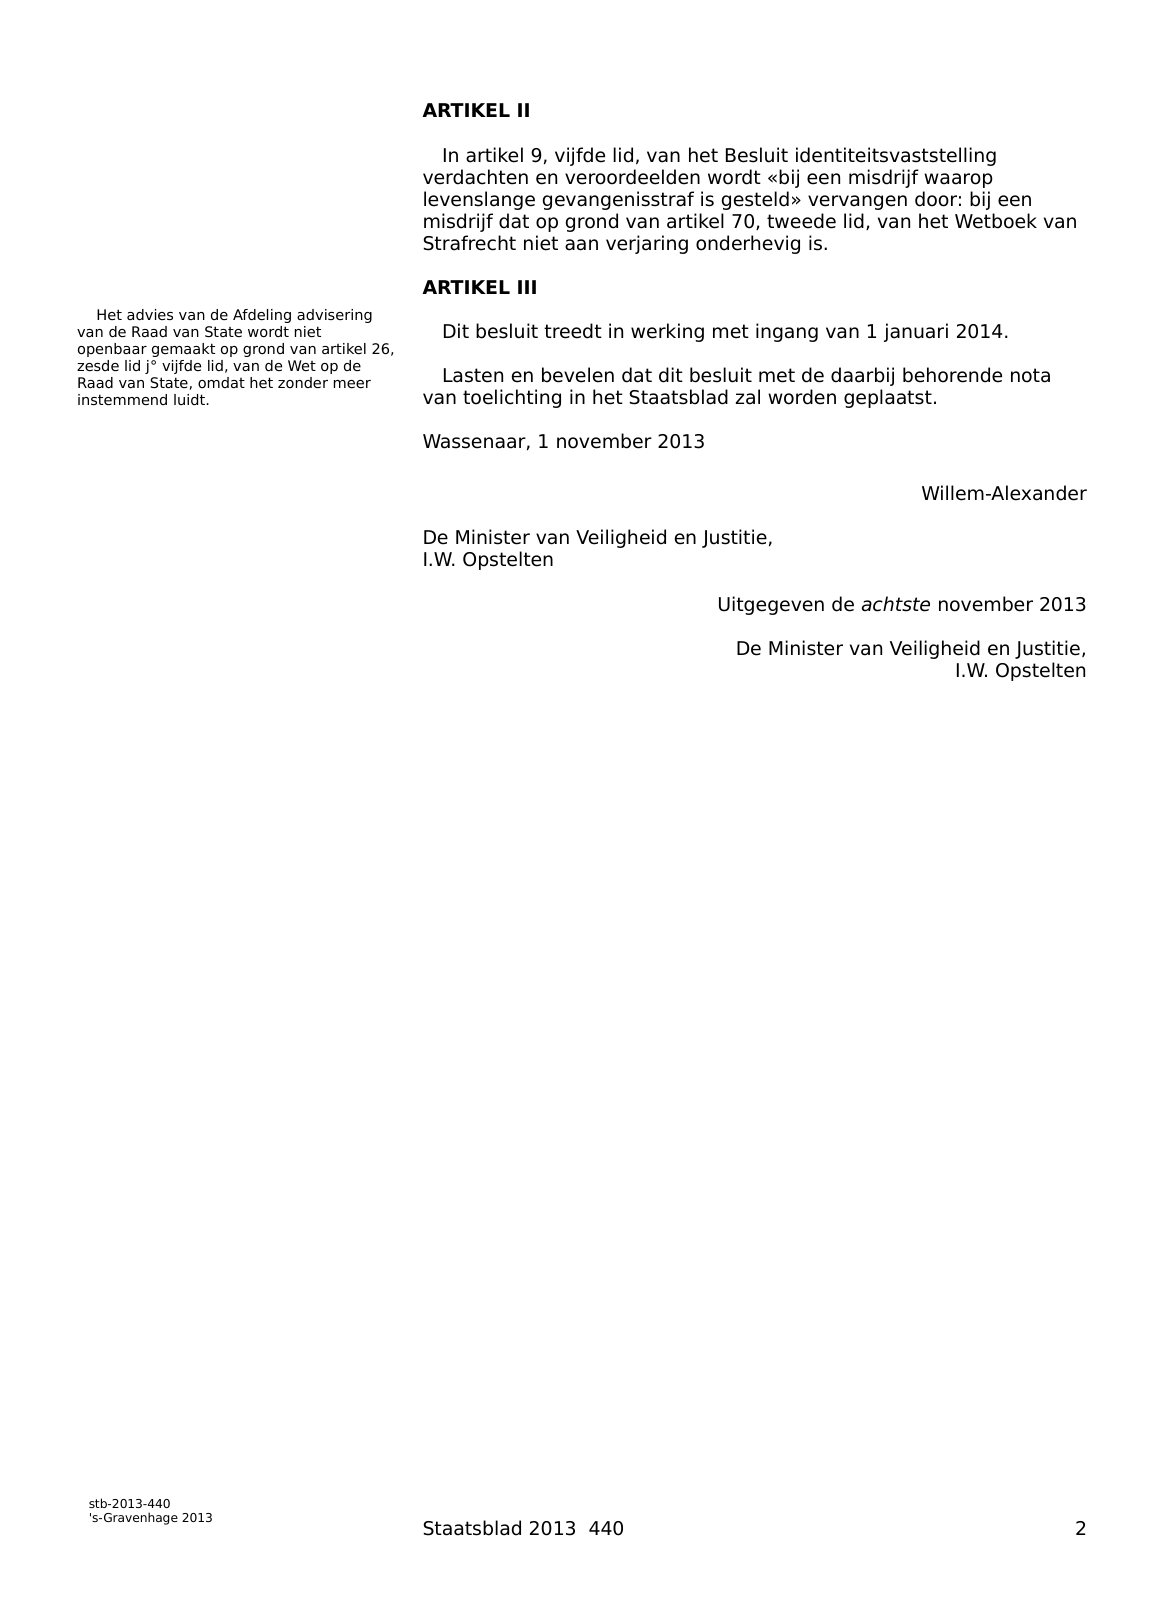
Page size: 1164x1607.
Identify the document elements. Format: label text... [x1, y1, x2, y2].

text Het advies van de Afdeling advisering van de Raad van State wordt niet openbaar gemaakt op grond van artikel 26, zesde lid j° vijfde lid, van de Wet op de Raad van State, omdat het zonder meer instemmend luidt. [77, 307, 396, 409]
subtitle ARTIKEL III [422, 277, 1087, 299]
text Lasten en bevelen dat dit besluit met de daarbij behorende nota van toelichting in het Staatsblad zal worden geplaatst. [422, 365, 1087, 409]
text Willem-Alexander [422, 483, 1087, 505]
text In artikel 9, vijfde lid, van het Besluit identiteitsvaststelling verdachten en veroordeelden wordt «bij een misdrijf waarop levenslange gevangenisstraf is gesteld» vervangen door: bij een misdrijf dat op grond van artikel 70, tweede lid, van het Wetboek van Strafrecht niet aan verjaring onderhevig is. [422, 144, 1087, 254]
text Uitgegeven de achtste november 2013 [422, 593, 1087, 615]
text De Minister van Veiligheid en Justitie, I.W. Opstelten [422, 638, 1087, 682]
text Dit besluit treedt in werking met ingang van 1 januari 2014. [422, 321, 1087, 343]
text De Minister van Veiligheid en Justitie, I.W. Opstelten [422, 527, 1087, 571]
text Wassenaar, 1 november 2013 [422, 431, 1087, 453]
subtitle ARTIKEL II [422, 100, 1087, 122]
text stb-2013-440 [88, 1497, 323, 1511]
text 's-Gravenhage 2013 [88, 1511, 323, 1525]
